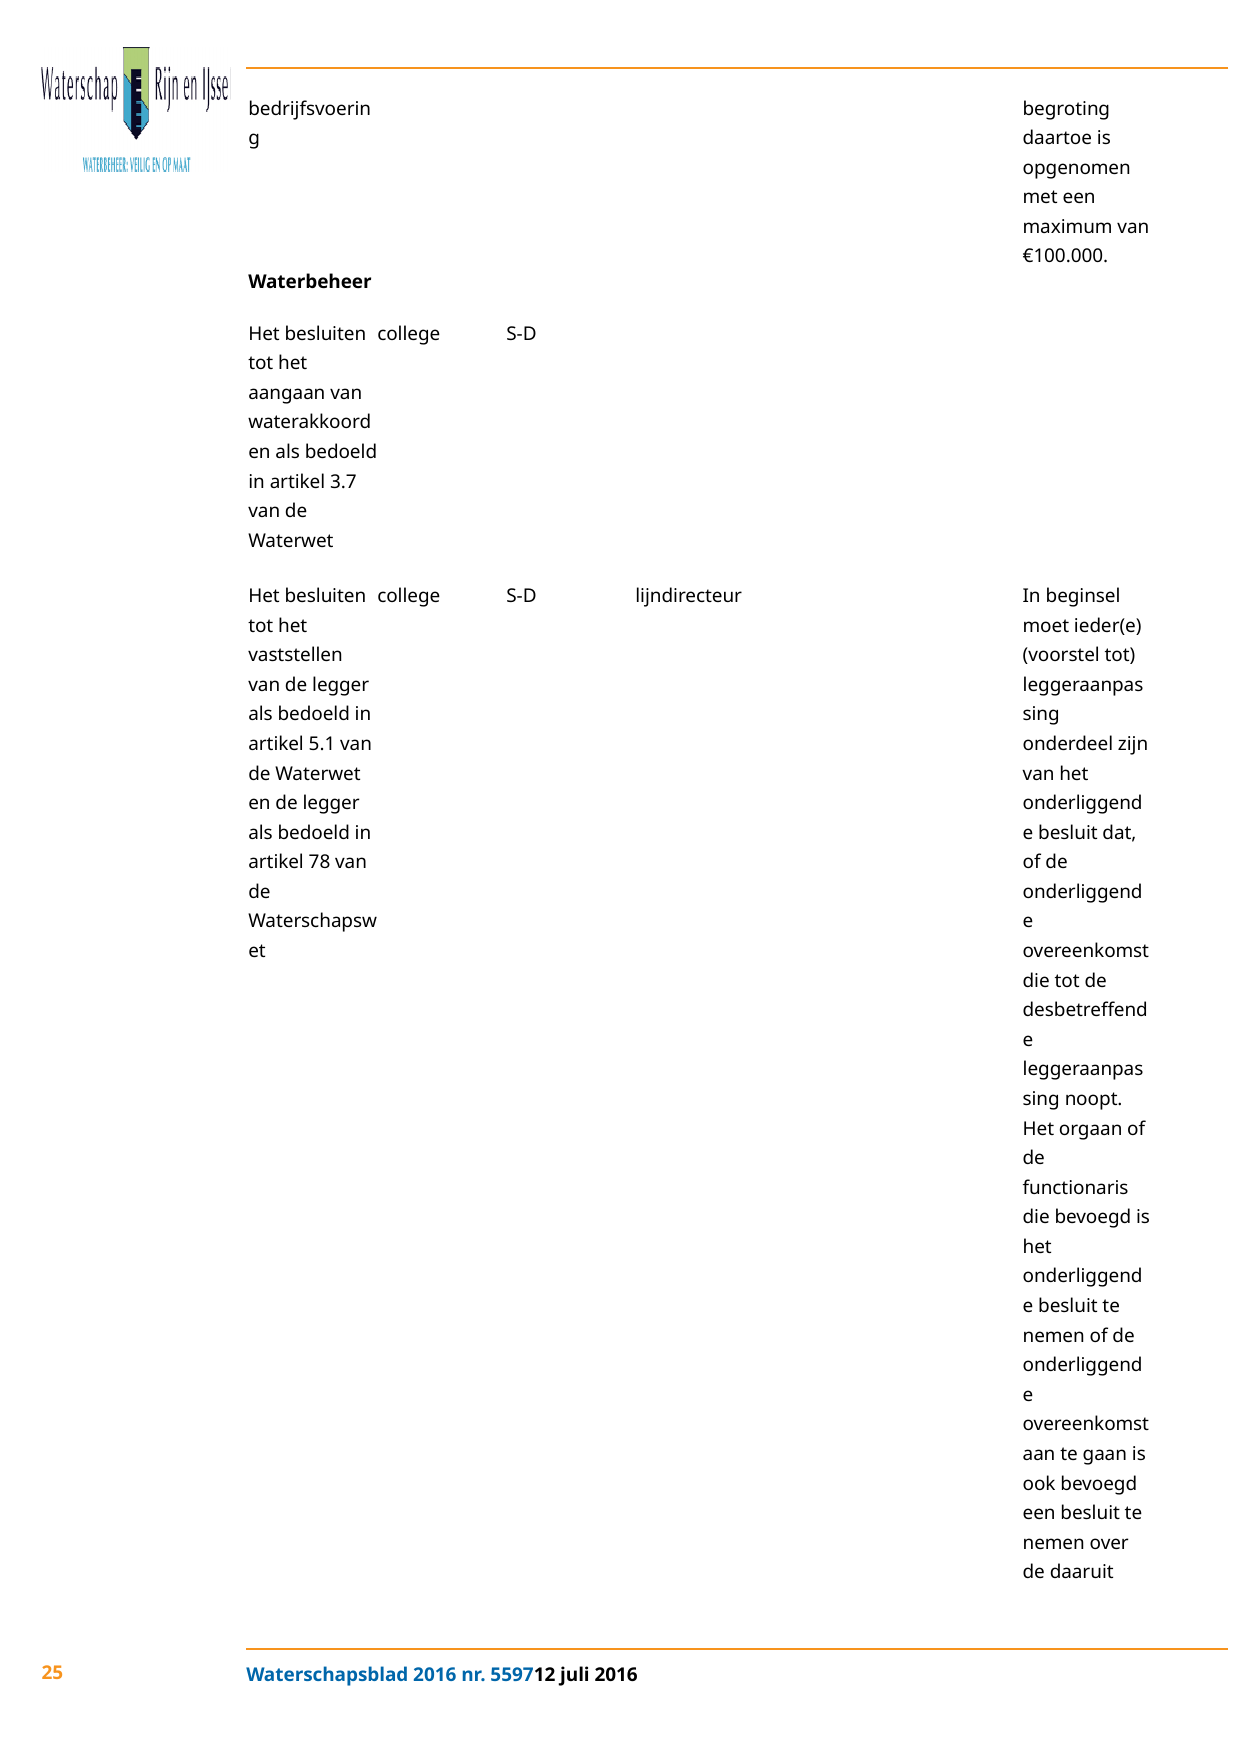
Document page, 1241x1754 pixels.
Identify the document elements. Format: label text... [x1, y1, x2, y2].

table_cell [377, 269, 506, 294]
table_cell [635, 95, 764, 268]
picture [41, 47, 231, 172]
table_cell S-D [506, 582, 635, 1584]
table_cell [894, 294, 1022, 320]
table_cell Het besluiten tot het vaststellen van de legger als bedoeld in artikel 5.1 van de Waterwet en de legger als bedoeld in artikel 78 van de Waterschapswet [248, 582, 377, 1584]
table_cell [1023, 294, 1152, 320]
table_cell [894, 269, 1022, 294]
table_cell lijndirecteur [635, 582, 764, 1584]
table_cell [248, 294, 377, 320]
table_cell In beginsel moet ieder(e) (voorstel tot) leggeraanpassing onderdeel zijn van het onderliggende besluit dat, of de onderliggende overeenkomst die tot de desbetreffende leggeraanpassing noopt. Het orgaan of de functionaris die bevoegd is het onderliggende besluit te nemen of de onderliggende overeenkomst aan te gaan is ook bevoegd een besluit te nemen over de daaruit [1023, 582, 1152, 1584]
table_cell [506, 269, 635, 294]
table_cell Het besluiten tot het aangaan van waterakkoorden als bedoeld in artikel 3.7 van de Waterwet [248, 320, 377, 582]
table_cell Waterbeheer [248, 269, 377, 294]
table_cell [894, 582, 1022, 1584]
table_cell [764, 320, 893, 582]
table_cell S-D [506, 320, 635, 582]
table_cell [894, 320, 1022, 582]
table_cell [1023, 269, 1152, 294]
table_cell college [377, 582, 506, 1584]
table_cell [635, 294, 764, 320]
table_cell [894, 95, 1022, 268]
table_cell [635, 269, 764, 294]
table_cell [506, 294, 635, 320]
table_cell [764, 582, 893, 1584]
table_cell [1023, 320, 1152, 582]
table_cell [635, 320, 764, 582]
table_cell begroting daartoe is opgenomen met een maximum van €100.000. [1023, 95, 1152, 268]
table_cell college [377, 320, 506, 582]
table_cell [764, 269, 893, 294]
table_cell [764, 294, 893, 320]
table_cell [764, 95, 893, 268]
table_cell [377, 95, 506, 268]
table_cell [506, 95, 635, 268]
table_cell [377, 294, 506, 320]
table_cell bedrijfsvoering [248, 95, 377, 268]
